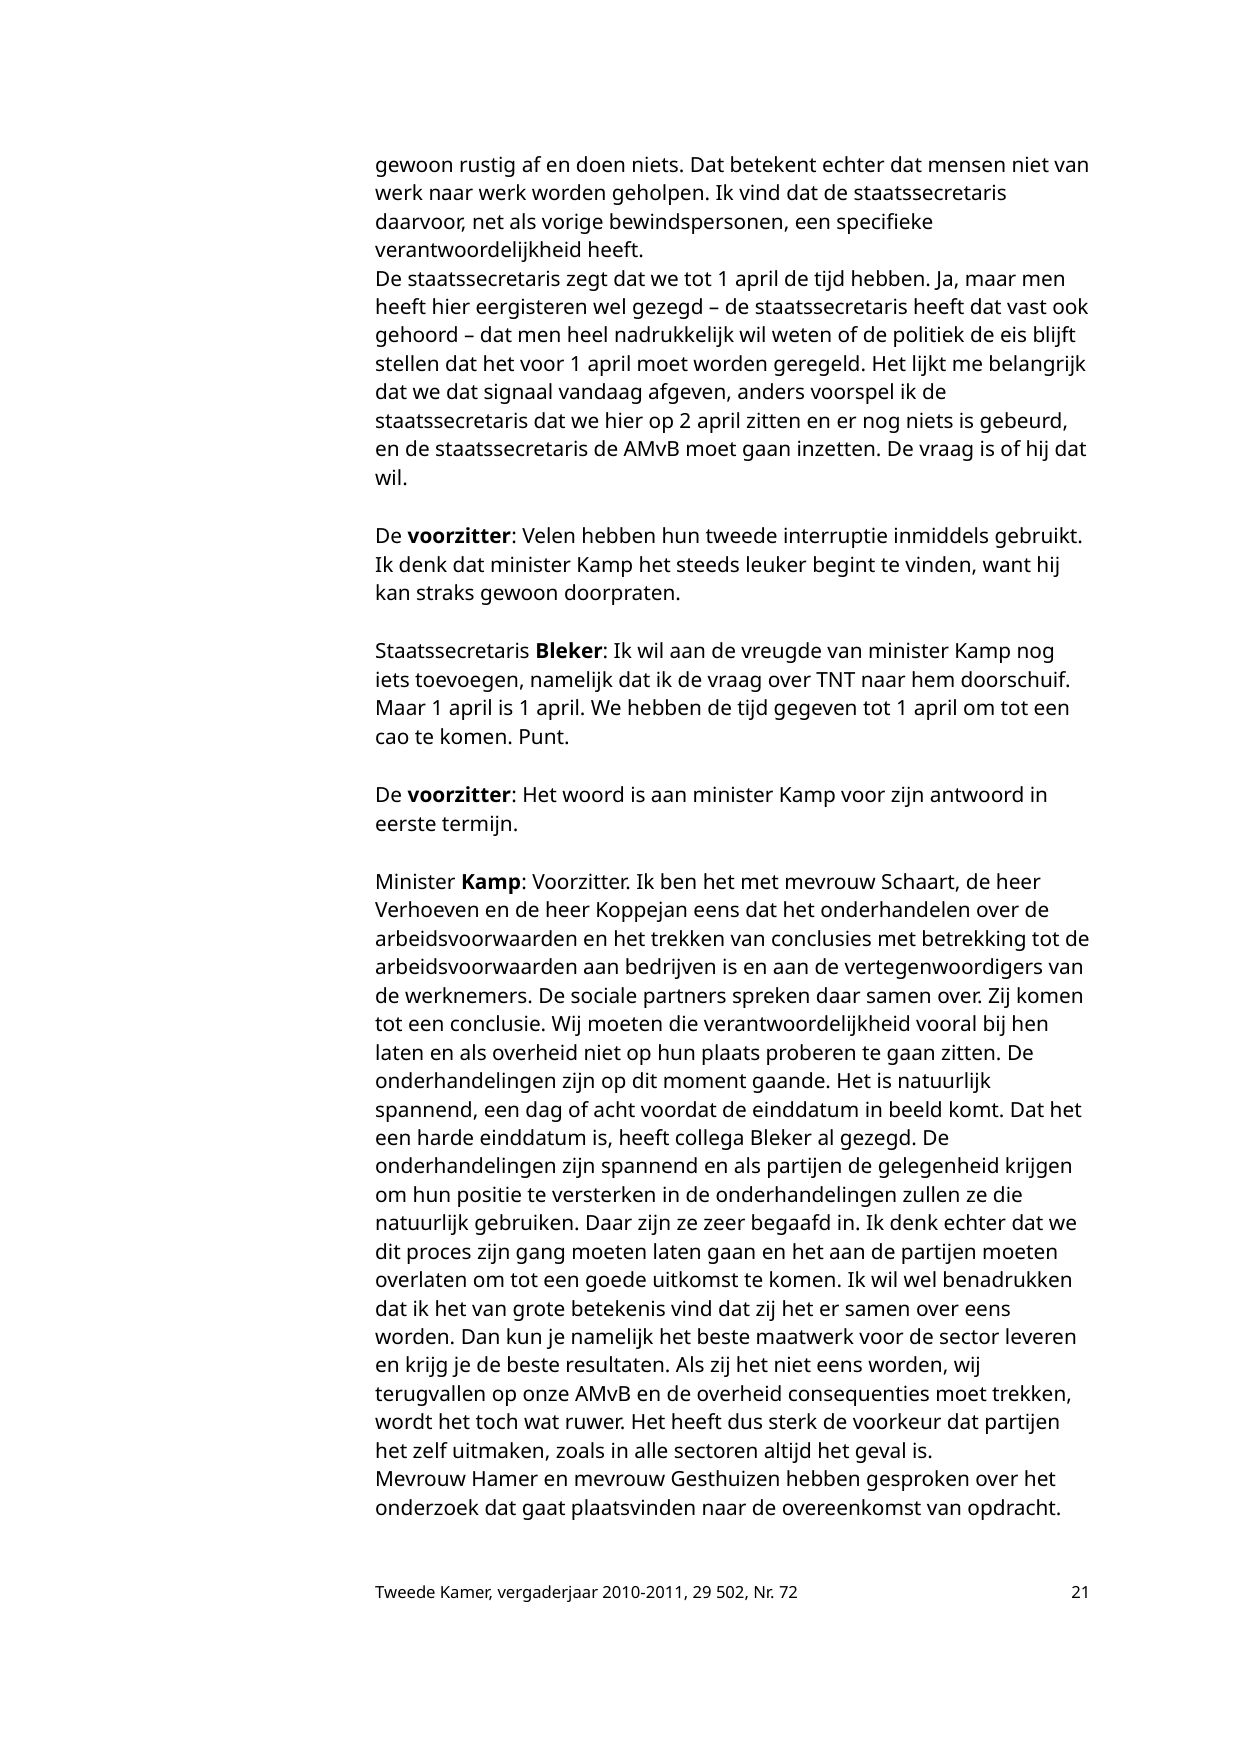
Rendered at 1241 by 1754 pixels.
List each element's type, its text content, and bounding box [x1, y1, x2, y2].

text gewoon rustig af en doen niets. Dat betekent echter dat mensen niet van werk naar werk worden geholpen. Ik vind dat de staatssecretaris daarvoor, net als vorige bewindspersonen, een specifieke verantwoordelijkheid heeft. [375, 150, 1090, 264]
text Mevrouw Hamer en mevrouw Gesthuizen hebben gesproken over het onderzoek dat gaat plaatsvinden naar de overeenkomst van opdracht. [375, 1464, 1090, 1521]
text De voorzitter: Het woord is aan minister Kamp voor zijn antwoord in eerste termijn. [375, 780, 1090, 837]
text Minister Kamp: Voorzitter. Ik ben het met mevrouw Schaart, de heer Verhoeven en de heer Koppejan eens dat het onderhandelen over de arbeidsvoorwaarden en het trekken van conclusies met betrekking tot de arbeidsvoorwaarden aan bedrijven is en aan de vertegenwoordigers van de werknemers. De sociale partners spreken daar samen over. Zij komen tot een conclusie. Wij moeten die verantwoordelijkheid vooral bij hen laten en als overheid niet op hun plaats proberen te gaan zitten. De onderhandelingen zijn op dit moment gaande. Het is natuurlijk spannend, een dag of acht voordat de einddatum in beeld komt. Dat het een harde einddatum is, heeft collega Bleker al gezegd. De onderhandelingen zijn spannend en als partijen de gelegenheid krijgen om hun positie te versterken in de onderhandelingen zullen ze die natuurlijk gebruiken. Daar zijn ze zeer begaafd in. Ik denk echter dat we dit proces zijn gang moeten laten gaan en het aan de partijen moeten overlaten om tot een goede uitkomst te komen. Ik wil wel benadrukken dat ik het van grote betekenis vind dat zij het er samen over eens worden. Dan kun je namelijk het beste maatwerk voor de sector leveren en krijg je de beste resultaten. Als zij het niet eens worden, wij terugvallen op onze AMvB en de overheid consequenties moet trekken, wordt het toch wat ruwer. Het heeft dus sterk de voorkeur dat partijen het zelf uitmaken, zoals in alle sectoren altijd het geval is. [375, 867, 1090, 1464]
text De voorzitter: Velen hebben hun tweede interruptie inmiddels gebruikt. Ik denk dat minister Kamp het steeds leuker begint te vinden, want hij kan straks gewoon doorpraten. [375, 521, 1090, 607]
text De staatssecretaris zegt dat we tot 1 april de tijd hebben. Ja, maar men heeft hier eergisteren wel gezegd – de staatssecretaris heeft dat vast ook gehoord – dat men heel nadrukkelijk wil weten of de politiek de eis blijft stellen dat het voor 1 april moet worden geregeld. Het lijkt me belangrijk dat we dat signaal vandaag afgeven, anders voorspel ik de staatssecretaris dat we hier op 2 april zitten en er nog niets is gebeurd, en de staatssecretaris de AMvB moet gaan inzetten. De vraag is of hij dat wil. [375, 264, 1090, 491]
text Staatssecretaris Bleker: Ik wil aan de vreugde van minister Kamp nog iets toevoegen, namelijk dat ik de vraag over TNT naar hem doorschuif. Maar 1 april is 1 april. We hebben de tijd gegeven tot 1 april om tot een cao te komen. Punt. [375, 637, 1090, 750]
